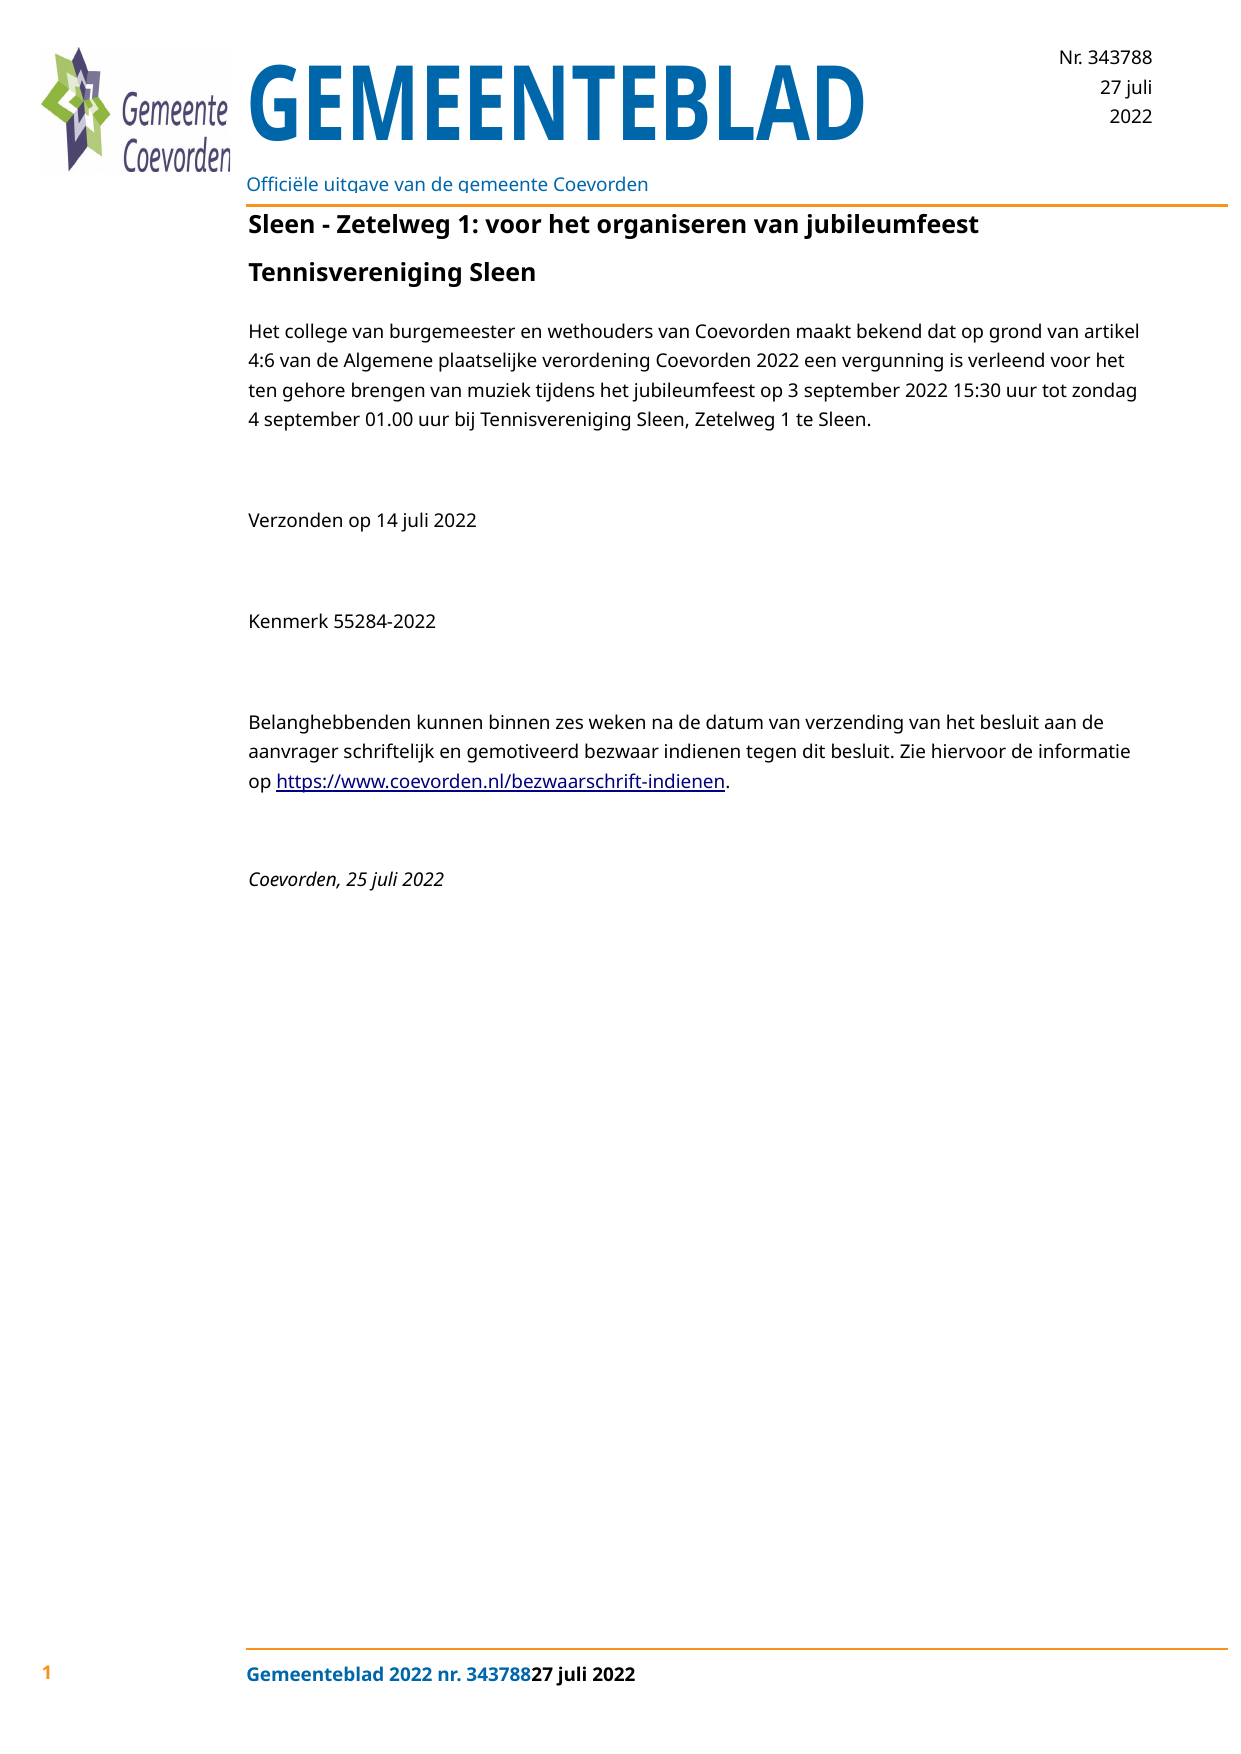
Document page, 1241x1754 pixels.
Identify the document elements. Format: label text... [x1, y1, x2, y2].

text Belanghebbenden kunnen binnen zes weken na de datum van verzending van het besluit aan de aanvrager schriftelijk en gemotiveerd bezwaar indienen tegen dit besluit. Zie hiervoor de informatie op https://www.coevorden.nl/bezwaarschrift-indienen. [248, 709, 1152, 794]
text Coevorden, 25 juli 2022 [248, 867, 1152, 892]
text Kenmerk 55284-2022 [248, 608, 1152, 634]
picture [41, 47, 231, 172]
text Verzonden op 14 juli 2022 [248, 507, 1152, 533]
text Sleen - Zetelweg 1: voor het organiseren van jubileumfeest Tennisvereniging Sleen [248, 207, 1152, 288]
text Het college van burgemeester en wethouders van Coevorden maakt bekend dat op grond van artikel 4:6 van de Algemene plaatselijke verordening Coevorden 2022 een vergunning is verleend voor het ten gehore brengen van muziek tijdens het jubileumfeest op 3 september 2022 15:30 uur tot zondag 4 september 01.00 uur bij Tennisvereniging Sleen, Zetelweg 1 te Sleen. [248, 318, 1152, 432]
